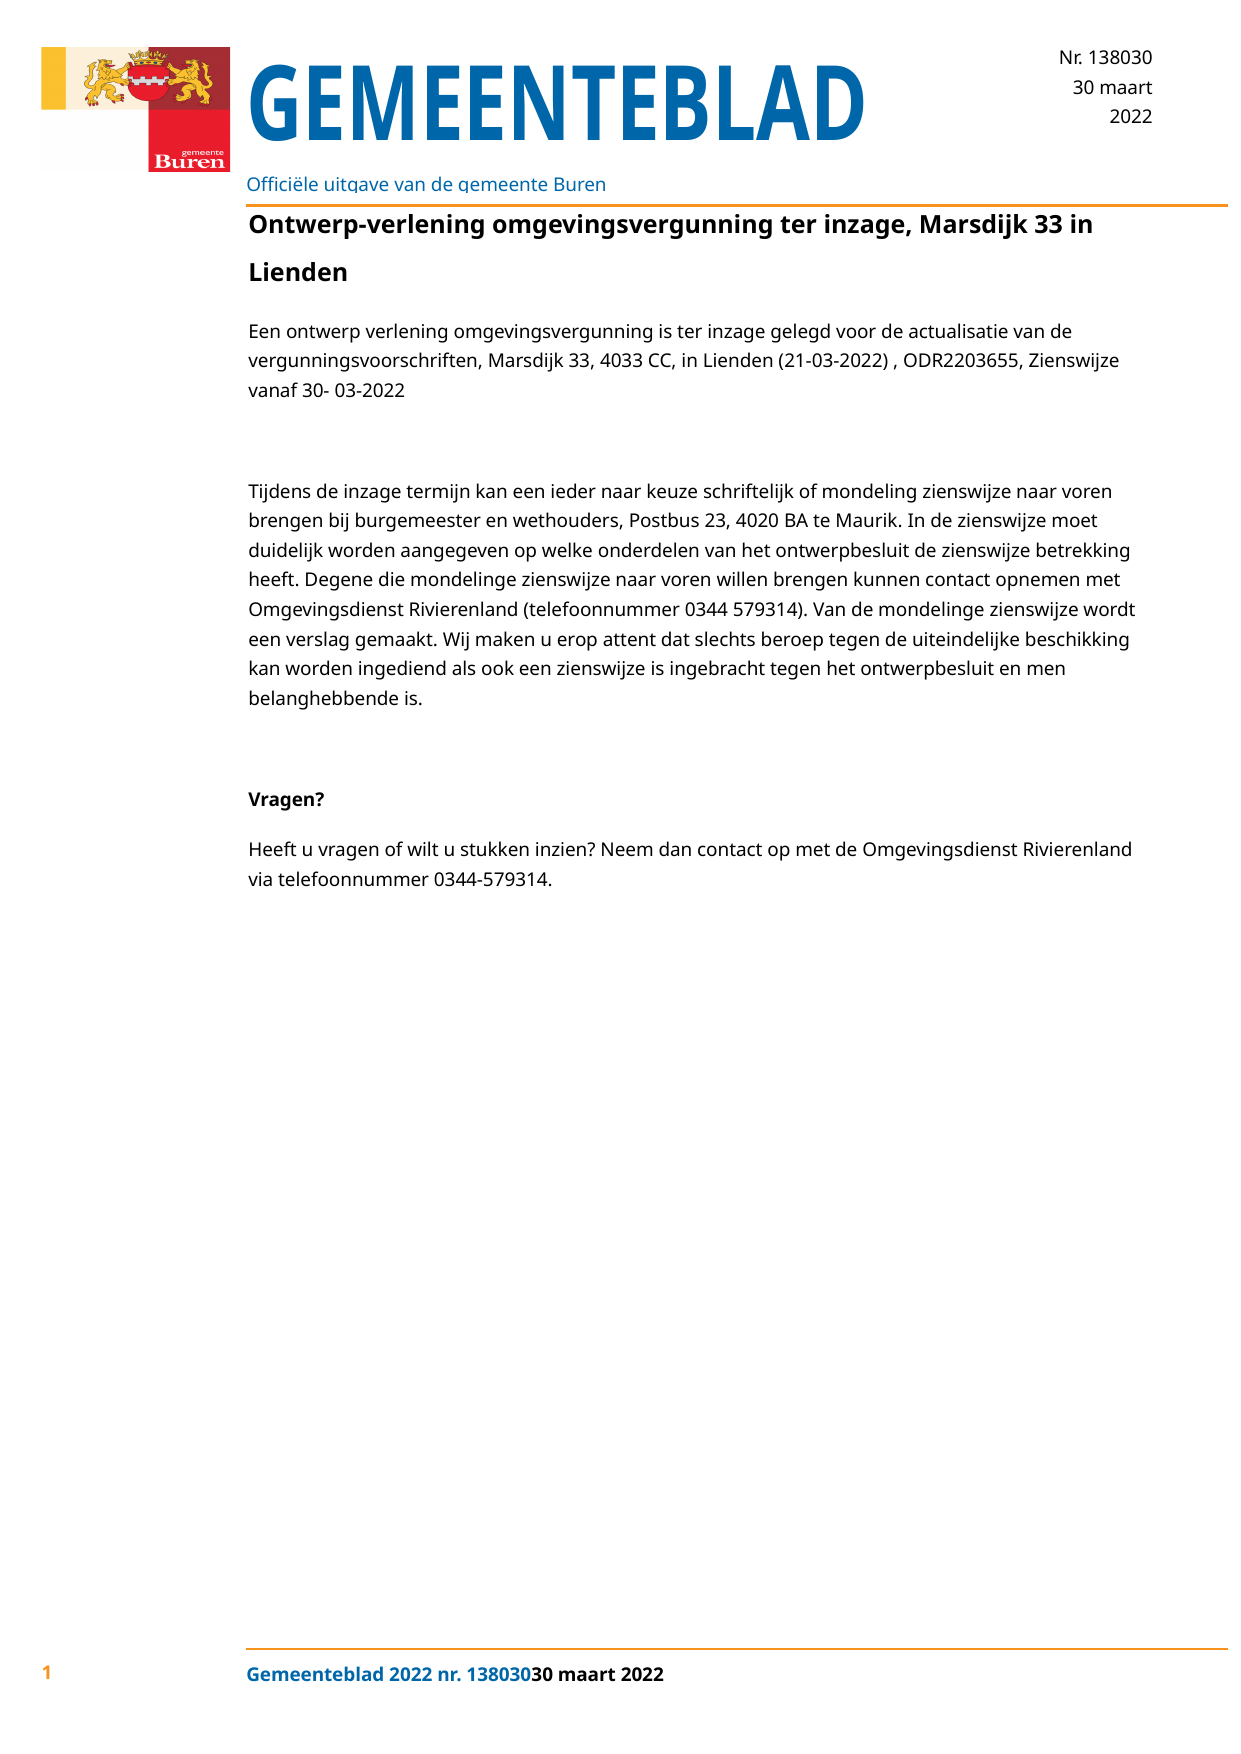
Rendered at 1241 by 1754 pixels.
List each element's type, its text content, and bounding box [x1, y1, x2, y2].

text Ontwerp-verlening omgevingsvergunning ter inzage, Marsdijk 33 in Lienden [248, 207, 1152, 288]
text Tijdens de inzage termijn kan een ieder naar keuze schriftelijk of mondeling zienswijze naar voren brengen bij burgemeester en wethouders, Postbus 23, 4020 BA te Maurik. In de zienswijze moet duidelijk worden aangegeven op welke onderdelen van het ontwerpbesluit de zienswijze betrekking heeft. Degene die mondelinge zienswijze naar voren willen brengen kunnen contact opnemen met Omgevingsdienst Rivierenland (telefoonnummer 0344 579314). Van de mondelinge zienswijze wordt een verslag gemaakt. Wij maken u erop attent dat slechts beroep tegen de uiteindelijke beschikking kan worden ingediend als ook een zienswijze is ingebracht tegen het ontwerpbesluit en men belanghebbende is. [248, 478, 1152, 711]
picture [41, 47, 231, 172]
text Vragen? [248, 786, 1152, 812]
text Een ontwerp verlening omgevingsvergunning is ter inzage gelegd voor de actualisatie van de vergunningsvoorschriften, Marsdijk 33, 4033 CC, in Lienden (21-03-2022) , ODR2203655, Zienswijze vanaf 30- 03-2022 [248, 318, 1152, 403]
text Heeft u vragen of wilt u stukken inzien? Neem dan contact op met de Omgevingsdienst Rivierenland via telefoonnummer 0344-579314. [248, 836, 1152, 892]
